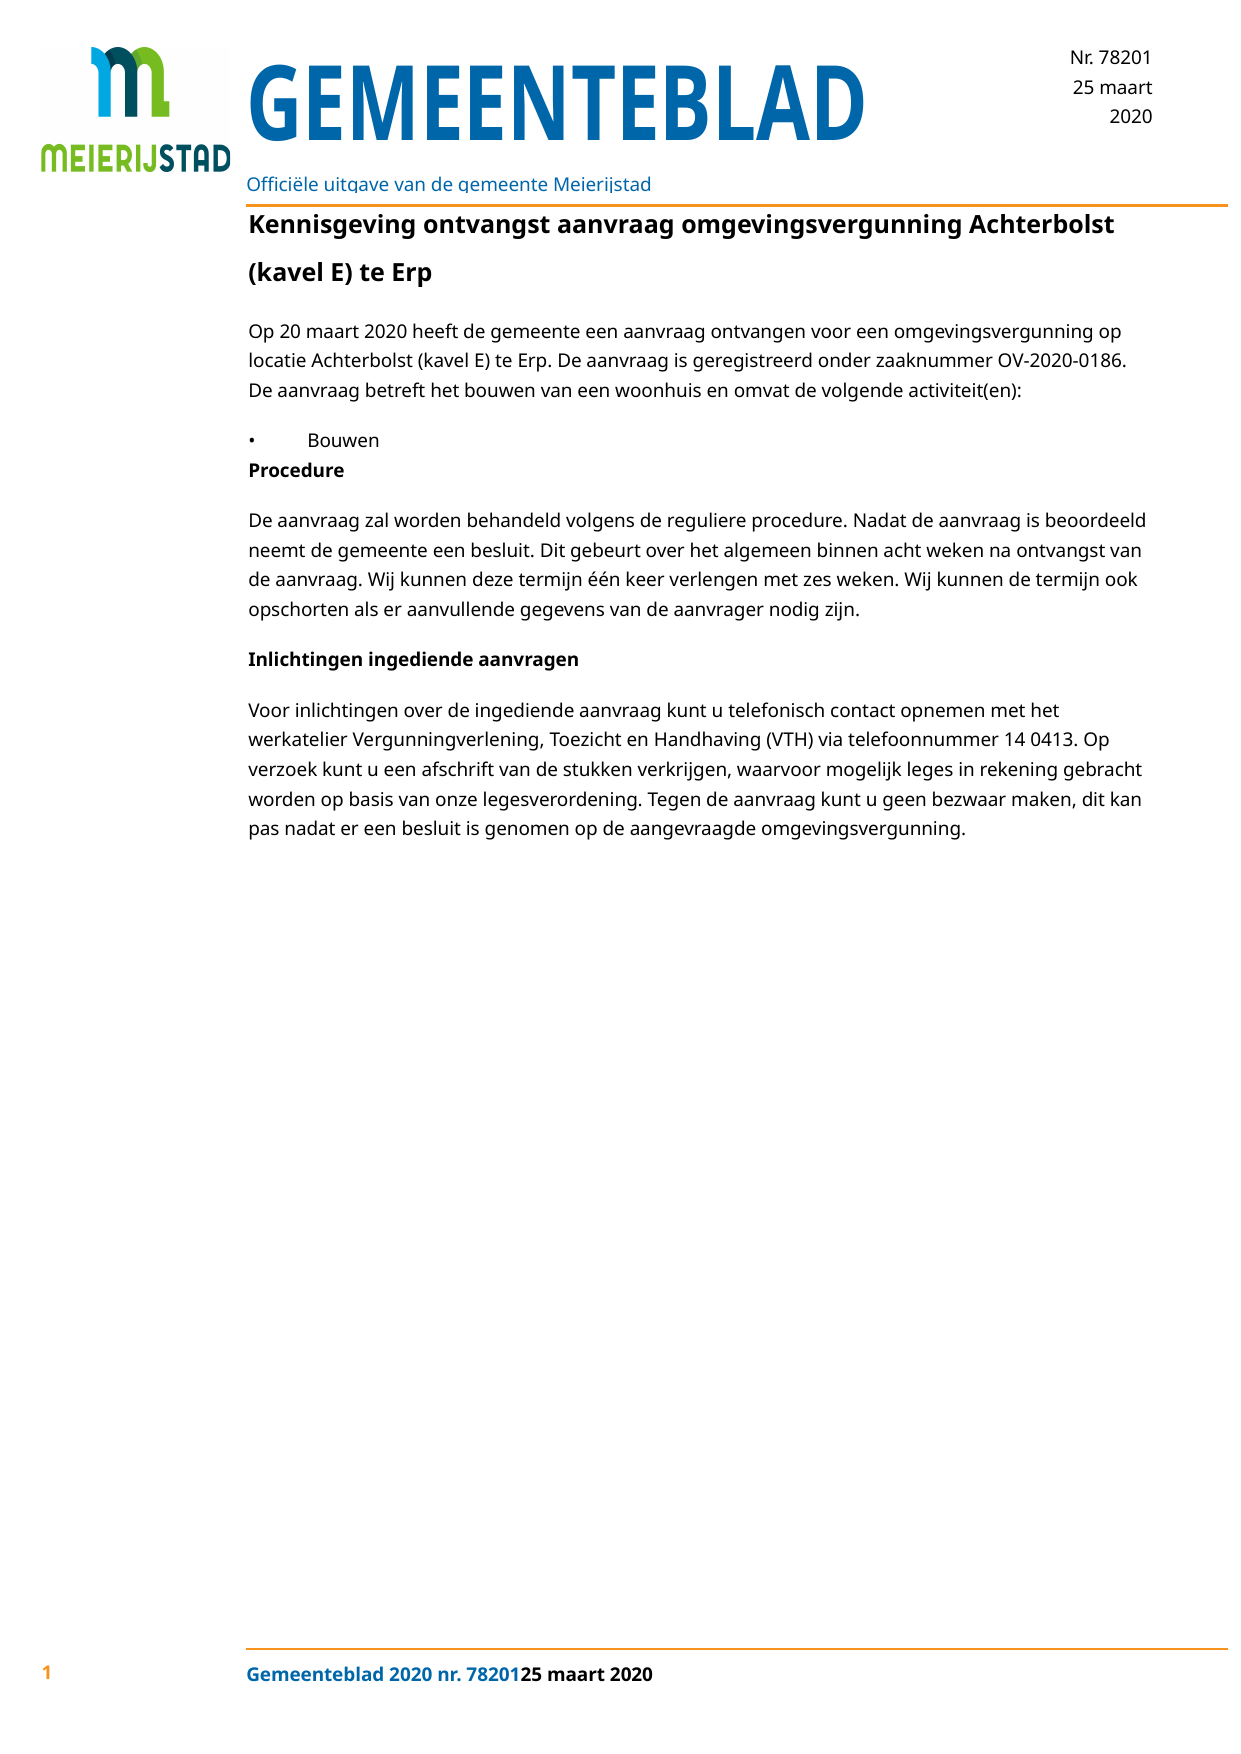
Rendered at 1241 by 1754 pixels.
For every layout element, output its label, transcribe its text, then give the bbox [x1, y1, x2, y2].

text Inlichtingen ingediende aanvragen [248, 647, 1152, 672]
text Voor inlichtingen over de ingediende aanvraag kunt u telefonisch contact opnemen met het werkatelier Vergunningverlening, Toezicht en Handhaving (VTH) via telefoonnummer 14 0413. Op verzoek kunt u een afschrift van de stukken verkrijgen, waarvoor mogelijk leges in rekening gebracht worden op basis van onze legesverordening. Tegen de aanvraag kunt u geen bezwaar maken, dit kan pas nadat er een besluit is genomen op de aangevraagde omgevingsvergunning. [248, 697, 1152, 841]
text Procedure [248, 457, 1152, 483]
picture [41, 47, 231, 172]
text Kennisgeving ontvangst aanvraag omgevingsvergunning Achterbolst (kavel E) te Erp [248, 207, 1152, 288]
list Bouwen [248, 427, 1152, 453]
text Op 20 maart 2020 heeft de gemeente een aanvraag ontvangen voor een omgevingsvergunning op locatie Achterbolst (kavel E) te Erp. De aanvraag is geregistreerd onder zaaknummer OV-2020-0186. De aanvraag betreft het bouwen van een woonhuis en omvat de volgende activiteit(en): [248, 318, 1152, 403]
text De aanvraag zal worden behandeld volgens de reguliere procedure. Nadat de aanvraag is beoordeeld neemt de gemeente een besluit. Dit gebeurt over het algemeen binnen acht weken na ontvangst van de aanvraag. Wij kunnen deze termijn één keer verlengen met zes weken. Wij kunnen de termijn ook opschorten als er aanvullende gegevens van de aanvrager nodig zijn. [248, 507, 1152, 622]
